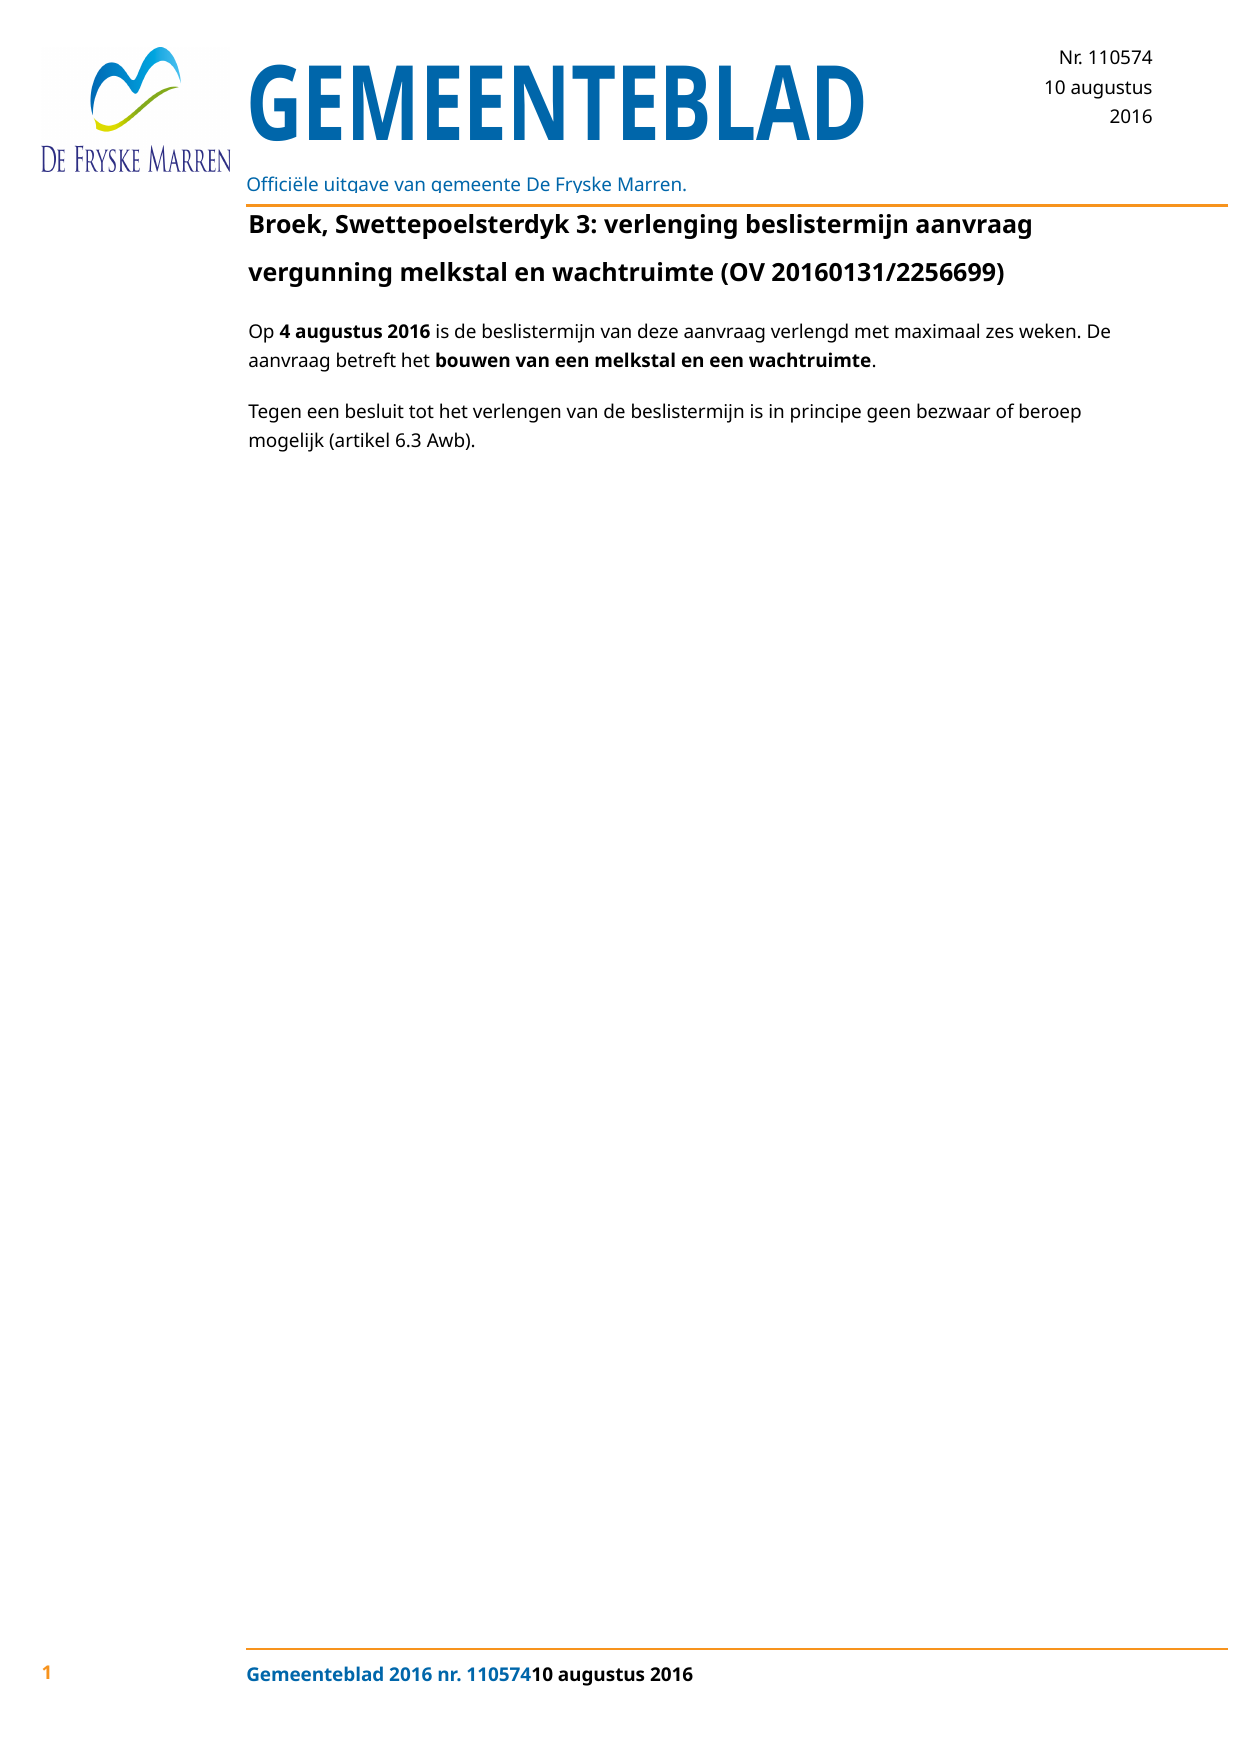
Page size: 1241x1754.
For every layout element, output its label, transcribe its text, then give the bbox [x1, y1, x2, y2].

text Op 4 augustus 2016 is de beslistermijn van deze aanvraag verlengd met maximaal zes weken. De aanvraag betreft het bouwen van een melkstal en een wachtruimte. [248, 318, 1152, 373]
picture [41, 47, 231, 172]
text Broek, Swettepoelsterdyk 3: verlenging beslistermijn aanvraag vergunning melkstal en wachtruimte (OV 20160131/2256699) [248, 207, 1152, 288]
text Tegen een besluit tot het verlengen van de beslistermijn is in principe geen bezwaar of beroep mogelijk (artikel 6.3 Awb). [248, 398, 1152, 453]
